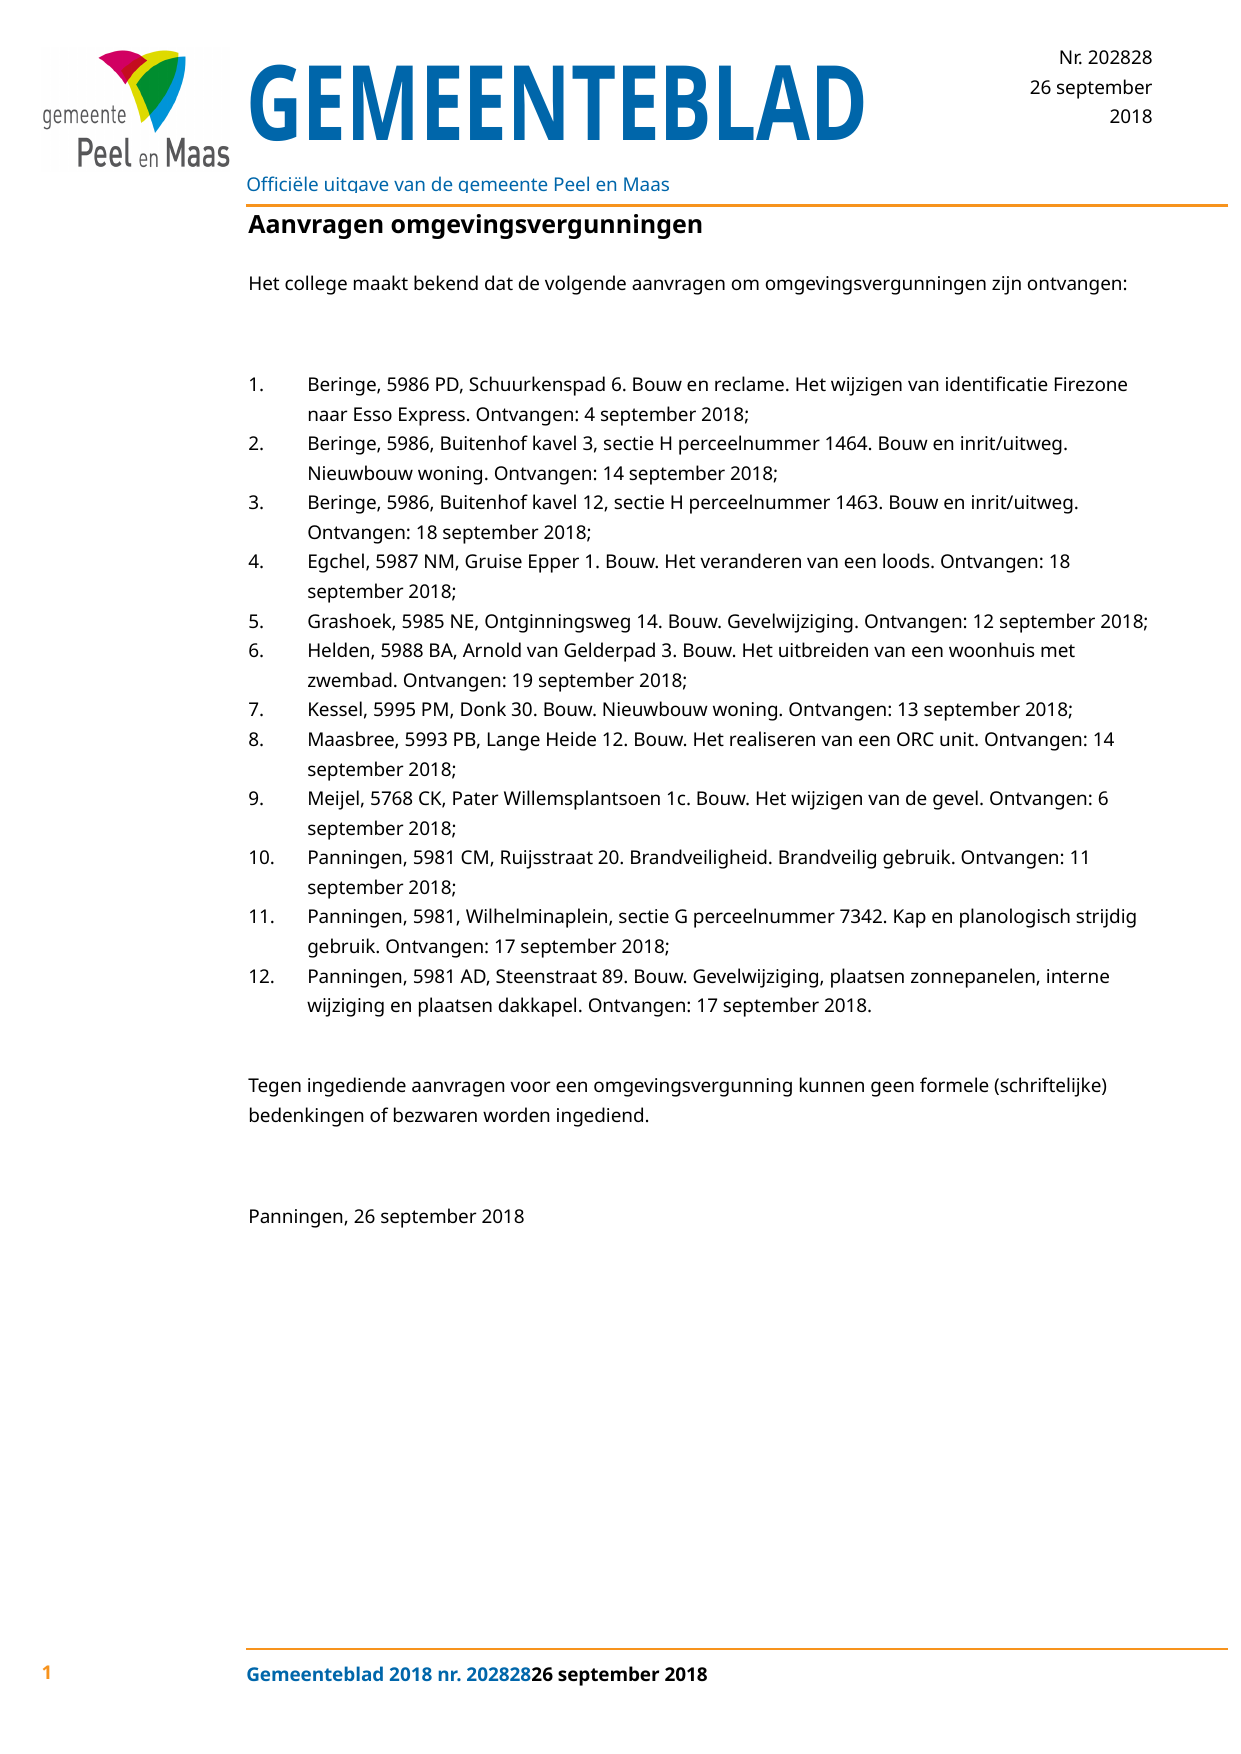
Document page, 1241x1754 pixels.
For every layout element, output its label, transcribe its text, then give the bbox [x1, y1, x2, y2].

list Egchel, 5987 NM, Gruise Epper 1. Bouw. Het veranderen van een loods. Ontvangen: 18 september 2018; [248, 549, 1152, 604]
text Aanvragen omgevingsvergunningen [248, 207, 1152, 241]
list Beringe, 5986, Buitenhof kavel 3, sectie H perceelnummer 1464. Bouw en inrit/uitweg. Nieuwbouw woning. Ontvangen: 14 september 2018; [248, 430, 1152, 486]
text Het college maakt bekend dat de volgende aanvragen om omgevingsvergunningen zijn ontvangen: [248, 270, 1152, 296]
list Panningen, 5981, Wilhelminaplein, sectie G perceelnummer 7342. Kap en planologisch strijdig gebruik. Ontvangen: 17 september 2018; [248, 904, 1152, 959]
list Panningen, 5981 CM, Ruijsstraat 20. Brandveiligheid. Brandveilig gebruik. Ontvangen: 11 september 2018; [248, 844, 1152, 900]
list Beringe, 5986, Buitenhof kavel 12, sectie H perceelnummer 1463. Bouw en inrit/uitweg. Ontvangen: 18 september 2018; [248, 489, 1152, 545]
picture [41, 47, 231, 172]
list Maasbree, 5993 PB, Lange Heide 12. Bouw. Het realiseren van een ORC unit. Ontvangen: 14 september 2018; [248, 726, 1152, 781]
list Panningen, 5981 AD, Steenstraat 89. Bouw. Gevelwijziging, plaatsen zonnepanelen, interne wijziging en plaatsen dakkapel. Ontvangen: 17 september 2018. [248, 963, 1152, 1018]
text Panningen, 26 september 2018 [248, 1203, 1152, 1228]
list Grashoek, 5985 NE, Ontginningsweg 14. Bouw. Gevelwijziging. Ontvangen: 12 september 2018; [248, 608, 1152, 633]
list Kessel, 5995 PM, Donk 30. Bouw. Nieuwbouw woning. Ontvangen: 13 september 2018; [248, 697, 1152, 722]
list Meijel, 5768 CK, Pater Willemsplantsoen 1c. Bouw. Het wijzigen van de gevel. Ontvangen: 6 september 2018; [248, 785, 1152, 841]
text Tegen ingediende aanvragen voor een omgevingsvergunning kunnen geen formele (schriftelijke) bedenkingen of bezwaren worden ingediend. [248, 1072, 1152, 1128]
list Helden, 5988 BA, Arnold van Gelderpad 3. Bouw. Het uitbreiden van een woonhuis met zwembad. Ontvangen: 19 september 2018; [248, 637, 1152, 693]
list Beringe, 5986 PD, Schuurkenspad 6. Bouw en reclame. Het wijzigen van identificatie Firezone naar Esso Express. Ontvangen: 4 september 2018; [248, 371, 1152, 426]
